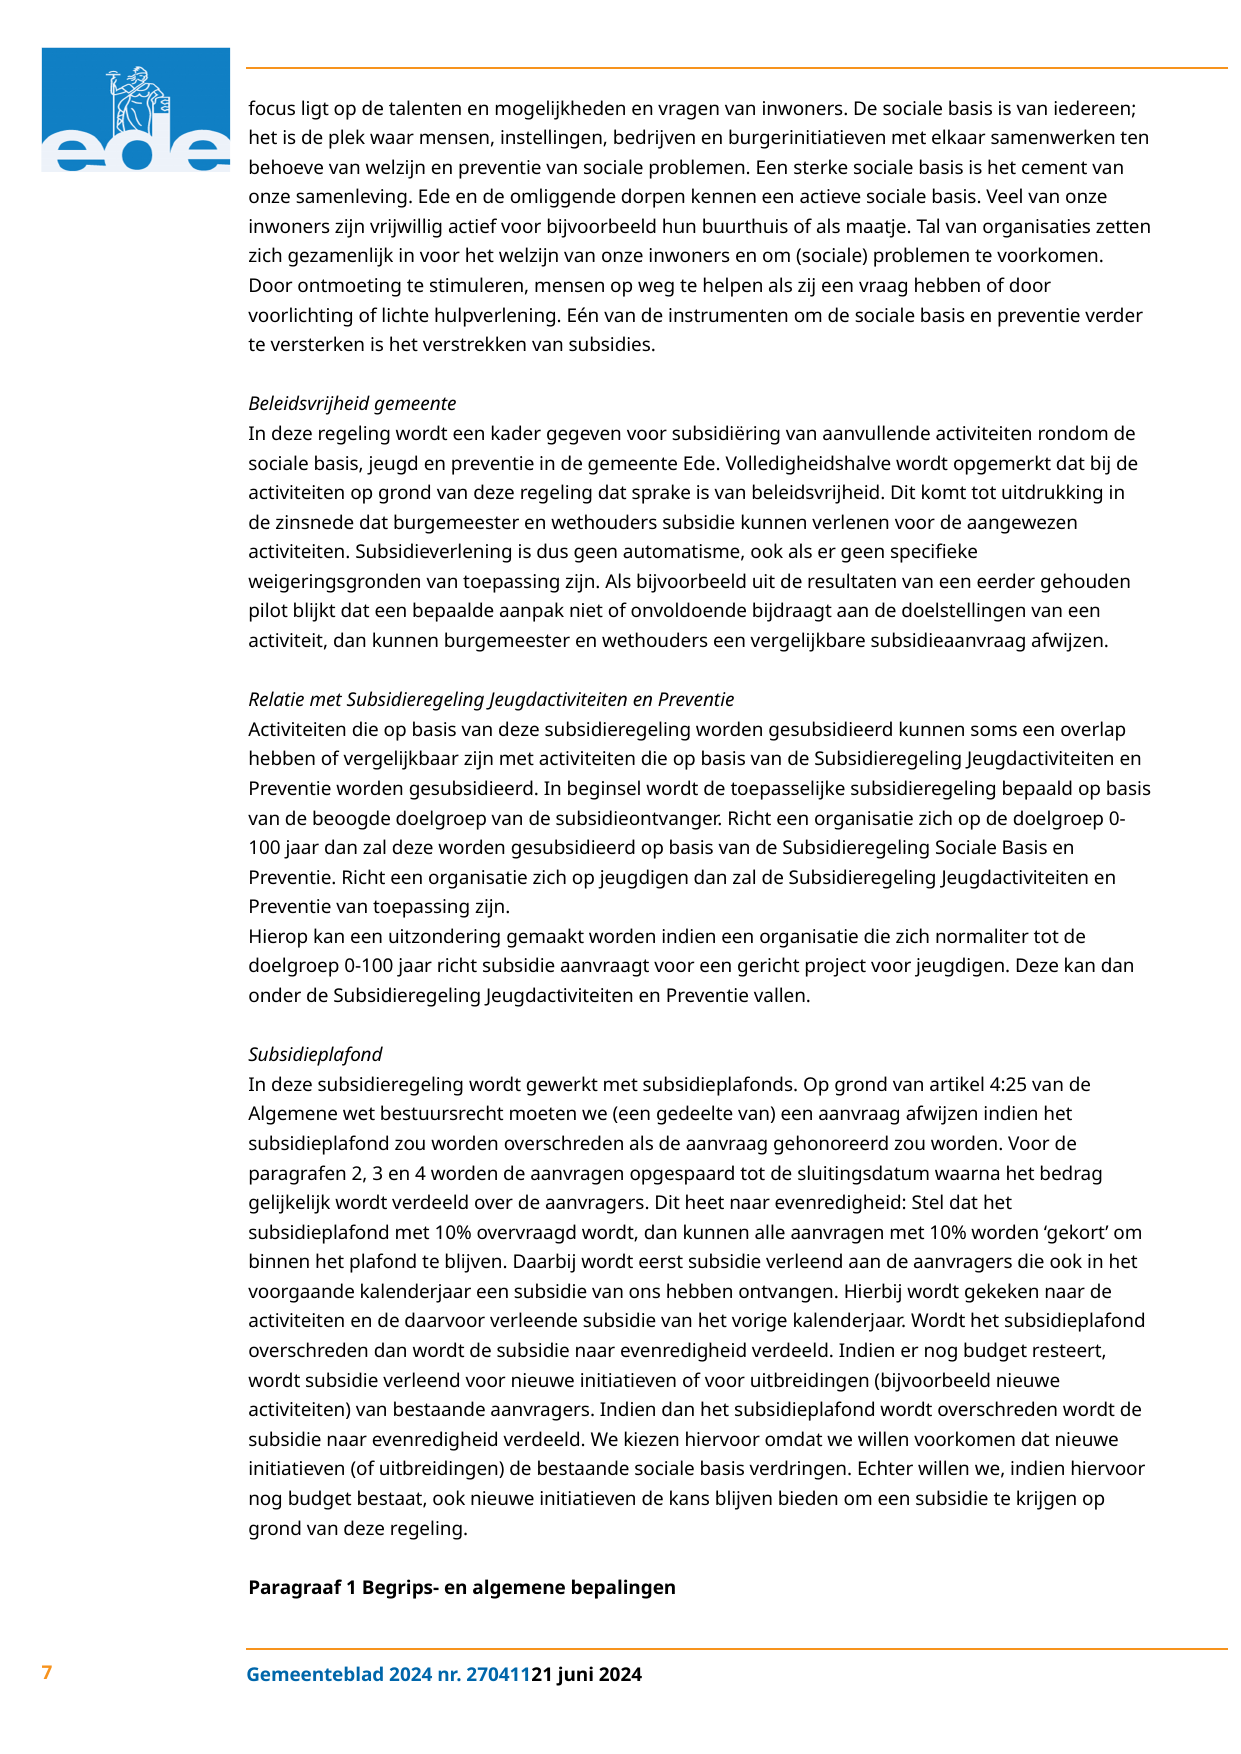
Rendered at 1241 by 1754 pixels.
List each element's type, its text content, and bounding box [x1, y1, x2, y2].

text In deze regeling wordt een kader gegeven voor subsidiëring van aanvullende activiteiten rondom de sociale basis, jeugd en preventie in de gemeente Ede. Volledigheidshalve wordt opgemerkt dat bij de activiteiten op grond van deze regeling dat sprake is van beleidsvrijheid. Dit komt tot uitdrukking in de zinsnede dat burgemeester en wethouders subsidie kunnen verlenen voor de aangewezen activiteiten. Subsidieverlening is dus geen automatisme, ook als er geen specifieke weigeringsgronden van toepassing zijn. Als bijvoorbeeld uit de resultaten van een eerder gehouden pilot blijkt dat een bepaalde aanpak niet of onvoldoende bijdraagt aan de doelstellingen van een activiteit, dan kunnen burgemeester en wethouders een vergelijkbare subsidieaanvraag afwijzen. [248, 420, 1152, 653]
text Subsidieplafond [248, 1041, 1152, 1067]
text Paragraaf 1 Begrips- en algemene bepalingen [248, 1574, 1152, 1600]
text Activiteiten die op basis van deze subsidieregeling worden gesubsidieerd kunnen soms een overlap hebben of vergelijkbaar zijn met activiteiten die op basis van de Subsidieregeling Jeugdactiviteiten en Preventie worden gesubsidieerd. In beginsel wordt de toepasselijke subsidieregeling bepaald op basis van de beoogde doelgroep van de subsidieontvanger. Richt een organisatie zich op de doelgroep 0-100 jaar dan zal deze worden gesubsidieerd op basis van de Subsidieregeling Sociale Basis en Preventie. Richt een organisatie zich op jeugdigen dan zal de Subsidieregeling Jeugdactiviteiten en Preventie van toepassing zijn. [248, 716, 1152, 919]
text In deze subsidieregeling wordt gewerkt met subsidieplafonds. Op grond van artikel 4:25 van de Algemene wet bestuursrecht moeten we (een gedeelte van) een aanvraag afwijzen indien het subsidieplafond zou worden overschreden als de aanvraag gehonoreerd zou worden. Voor de paragrafen 2, 3 en 4 worden de aanvragen opgespaard tot de sluitingsdatum waarna het bedrag gelijkelijk wordt verdeeld over de aanvragers. Dit heet naar evenredigheid: Stel dat het subsidieplafond met 10% overvraagd wordt, dan kunnen alle aanvragen met 10% worden ‘gekort’ om binnen het plafond te blijven. Daarbij wordt eerst subsidie verleend aan de aanvragers die ook in het voorgaande kalenderjaar een subsidie van ons hebben ontvangen. Hierbij wordt gekeken naar de activiteiten en de daarvoor verleende subsidie van het vorige kalenderjaar. Wordt het subsidieplafond overschreden dan wordt de subsidie naar evenredigheid verdeeld. Indien er nog budget resteert, wordt subsidie verleend voor nieuwe initiatieven of voor uitbreidingen (bijvoorbeeld nieuwe activiteiten) van bestaande aanvragers. Indien dan het subsidieplafond wordt overschreden wordt de subsidie naar evenredigheid verdeeld. We kiezen hiervoor omdat we willen voorkomen dat nieuwe initiatieven (of uitbreidingen) de bestaande sociale basis verdringen. Echter willen we, indien hiervoor nog budget bestaat, ook nieuwe initiatieven de kans blijven bieden om een subsidie te krijgen op grond van deze regeling. [248, 1071, 1152, 1541]
text Hierop kan een uitzondering gemaakt worden indien een organisatie die zich normaliter tot de doelgroep 0-100 jaar richt subsidie aanvraagt voor een gericht project voor jeugdigen. Deze kan dan onder de Subsidieregeling Jeugdactiviteiten en Preventie vallen. [248, 923, 1152, 1008]
text Relatie met Subsidieregeling Jeugdactiviteiten en Preventie [248, 686, 1152, 712]
picture [41, 47, 231, 172]
text Beleidsvrijheid gemeente [248, 391, 1152, 416]
text focus ligt op de talenten en mogelijkheden en vragen van inwoners. De sociale basis is van iedereen; het is de plek waar mensen, instellingen, bedrijven en burgerinitiatieven met elkaar samenwerken ten behoeve van welzijn en preventie van sociale problemen. Een sterke sociale basis is het cement van onze samenleving. Ede en de omliggende dorpen kennen een actieve sociale basis. Veel van onze inwoners zijn vrijwillig actief voor bijvoorbeeld hun buurthuis of als maatje. Tal van organisaties zetten zich gezamenlijk in voor het welzijn van onze inwoners en om (sociale) problemen te voorkomen. Door ontmoeting te stimuleren, mensen op weg te helpen als zij een vraag hebben of door voorlichting of lichte hulpverlening. Eén van de instrumenten om de sociale basis en preventie verder te versterken is het verstrekken van subsidies. [248, 95, 1152, 357]
